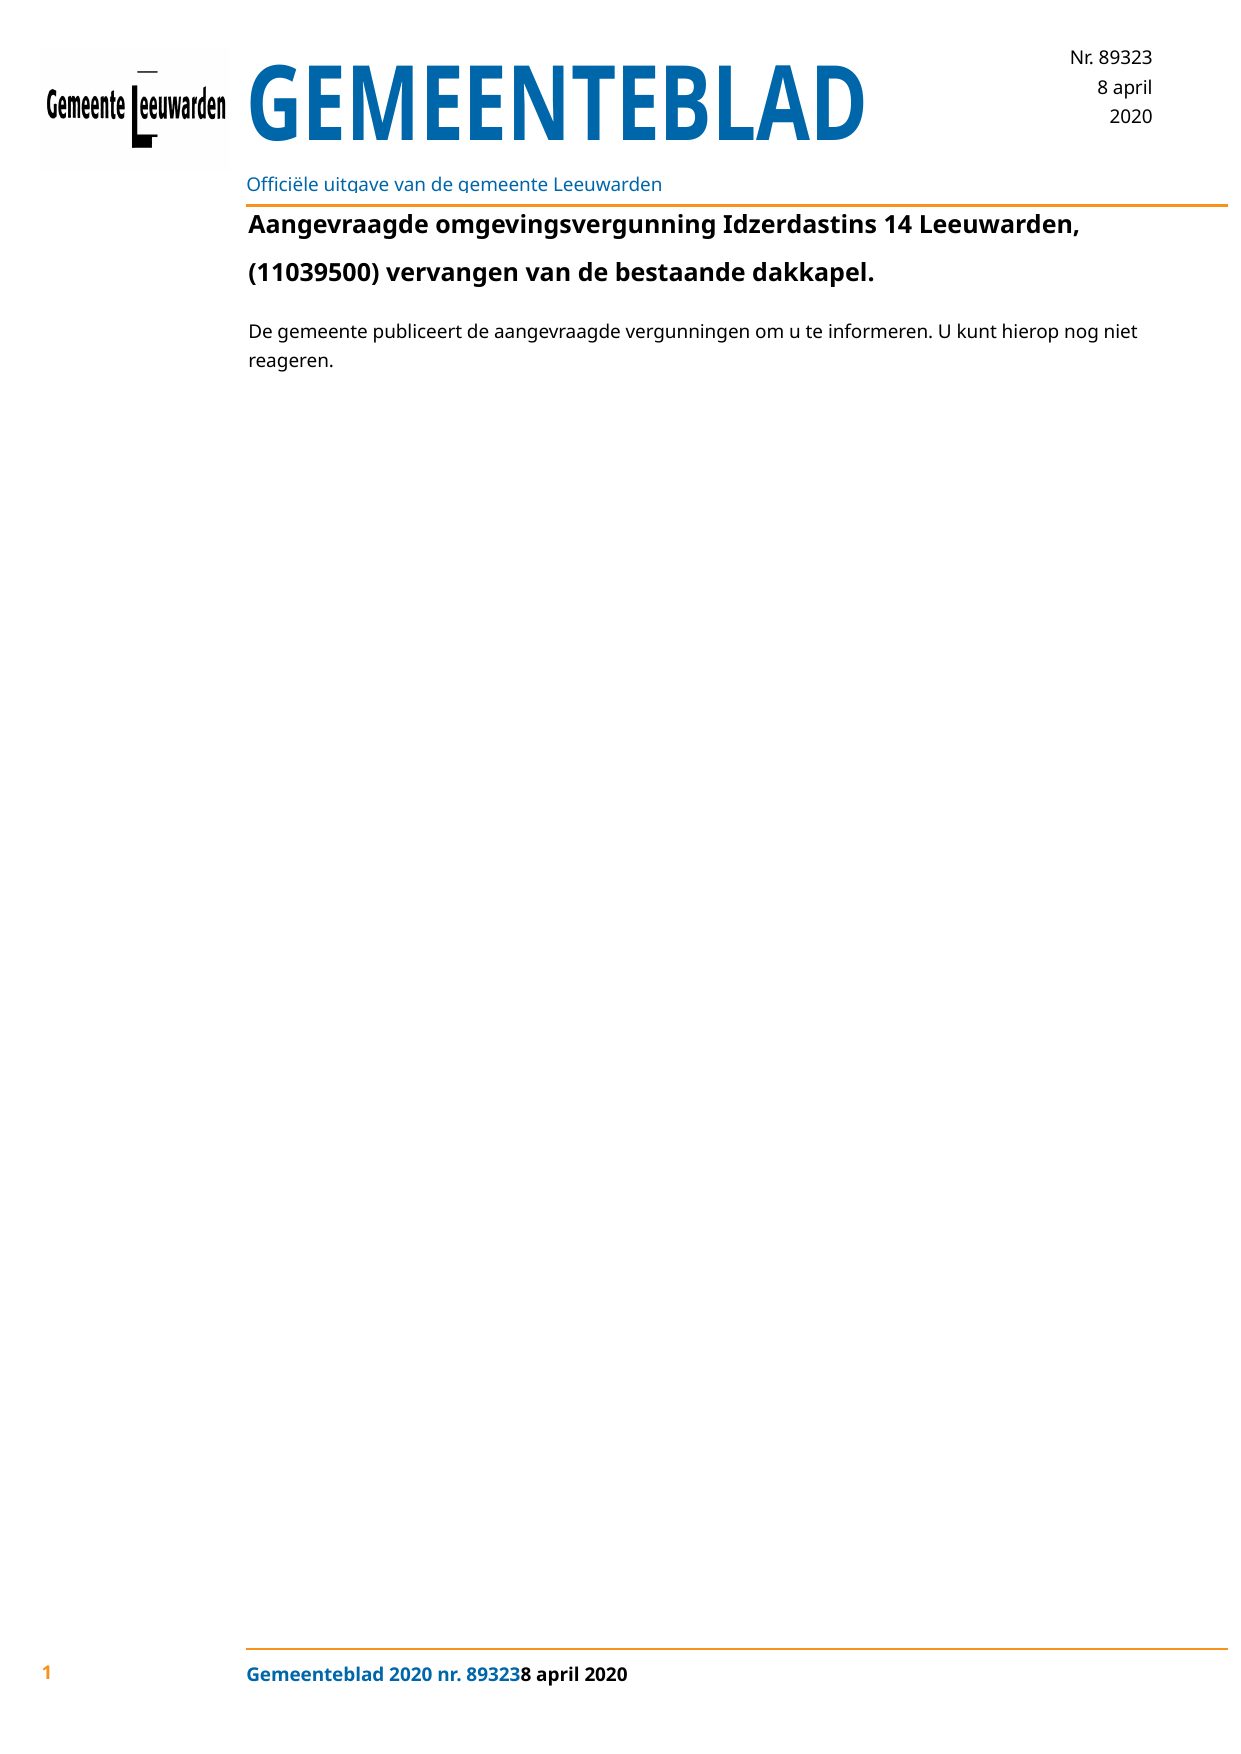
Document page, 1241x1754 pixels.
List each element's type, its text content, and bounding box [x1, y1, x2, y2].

text Aangevraagde omgevingsvergunning Idzerdastins 14 Leeuwarden, (11039500) vervangen van de bestaande dakkapel. [248, 207, 1152, 288]
picture [41, 47, 231, 172]
text De gemeente publiceert de aangevraagde vergunningen om u te informeren. U kunt hierop nog niet reageren. [248, 318, 1152, 373]
